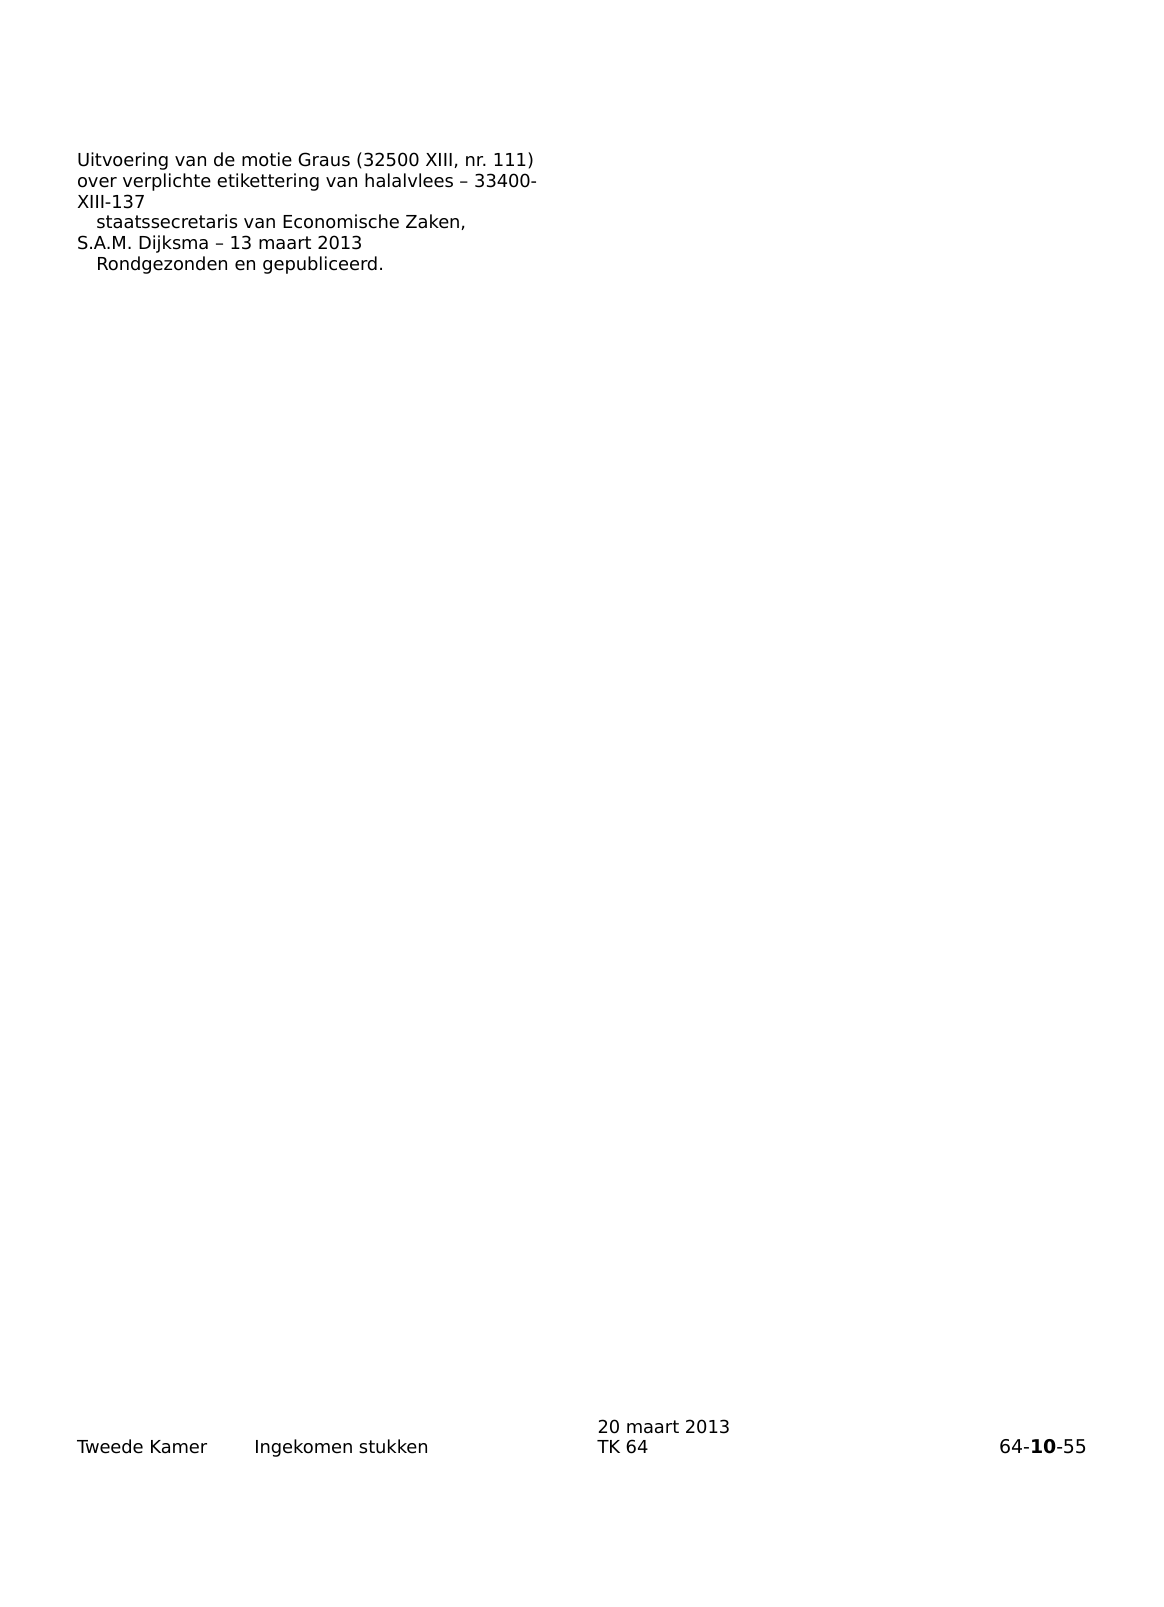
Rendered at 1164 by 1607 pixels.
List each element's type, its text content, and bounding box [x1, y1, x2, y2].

text Uitvoering van de motie Graus (32500 XIII, nr. 111) over verplichte etikettering van halalvlees – 33400-XIII-137 [77, 150, 567, 212]
text Rondgezonden en gepubliceerd. [77, 254, 567, 274]
text staatssecretaris van Economische Zaken, S.A.M. Dijksma – 13 maart 2013 [77, 212, 567, 254]
